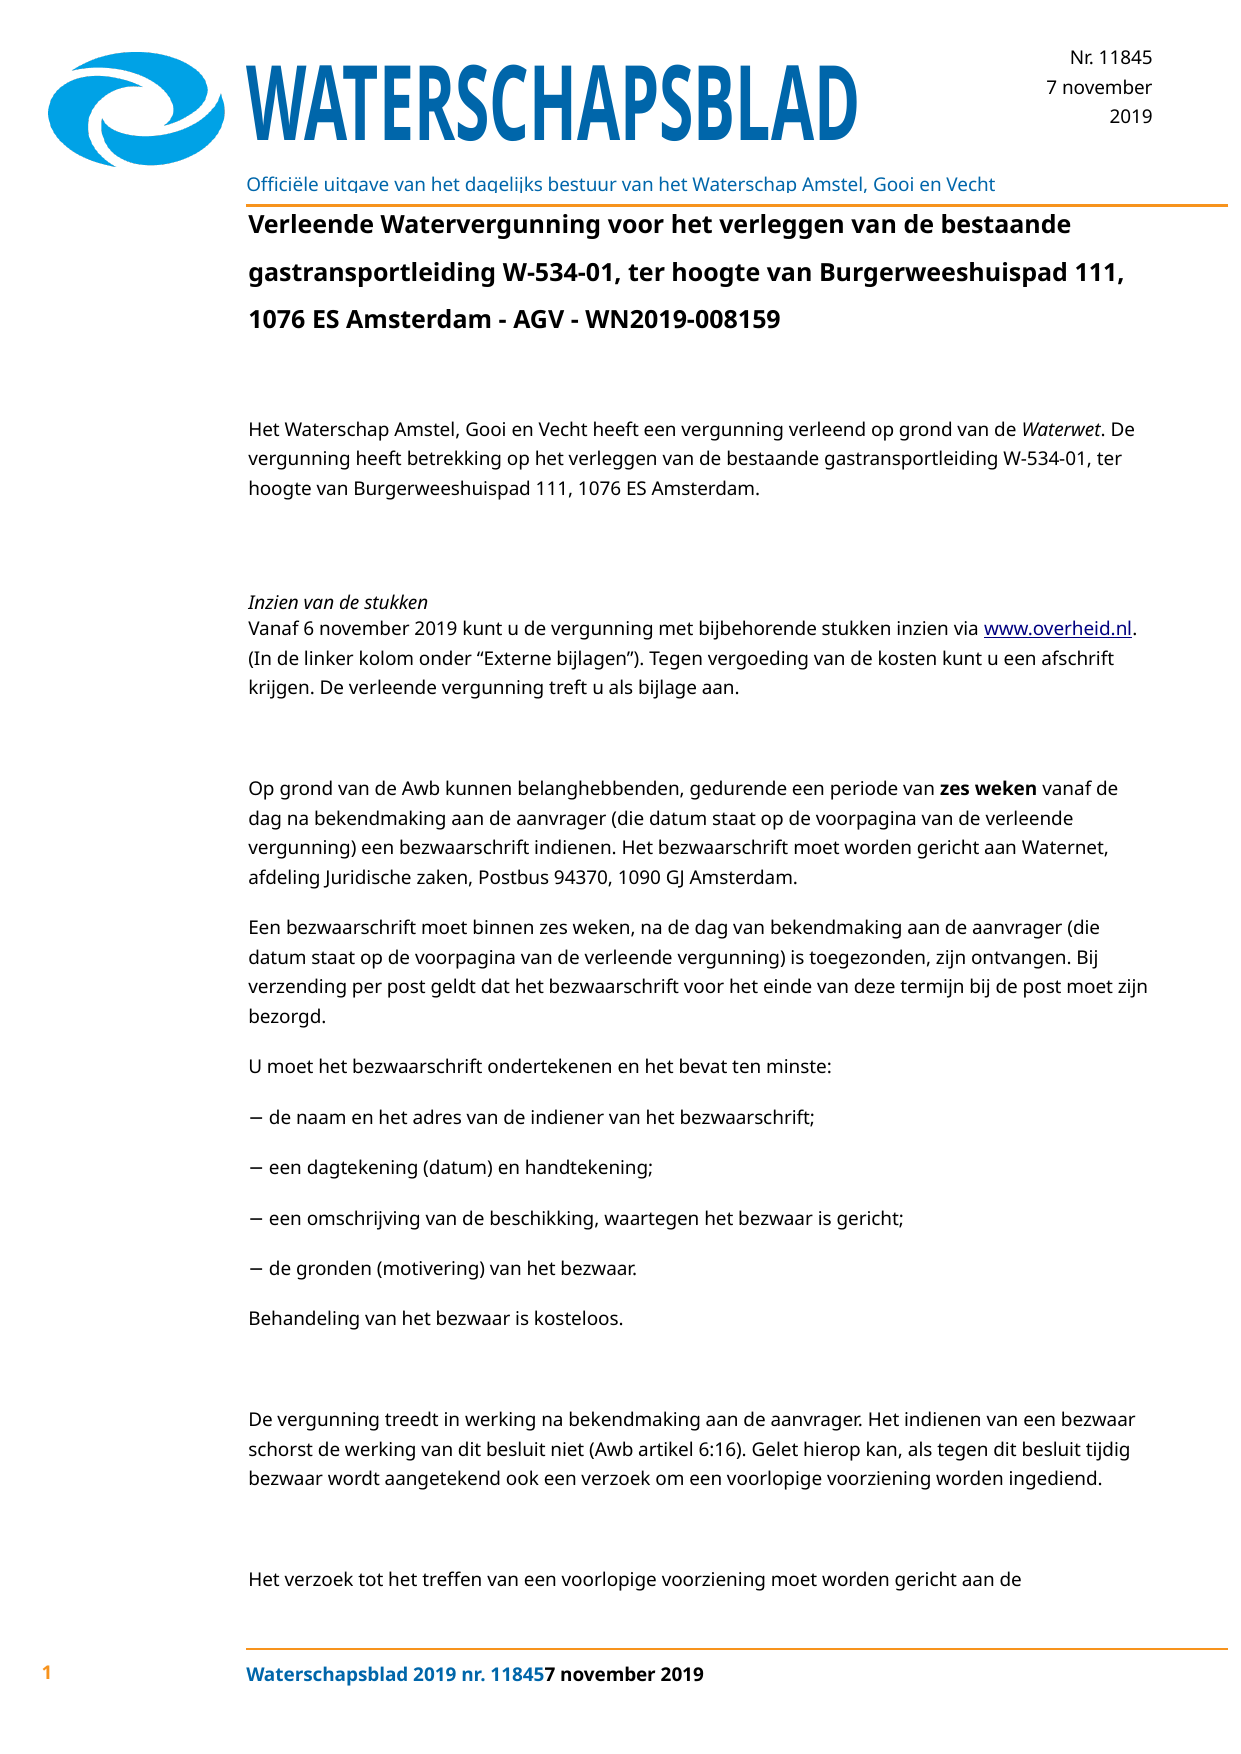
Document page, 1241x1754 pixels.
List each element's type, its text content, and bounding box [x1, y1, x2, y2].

text Op grond van de Awb kunnen belanghebbenden, gedurende een periode van zes weken vanaf de dag na bekendmaking aan de aanvrager (die datum staat op de voorpagina van de verleende vergunning) een bezwaarschrift indienen. Het bezwaarschrift moet worden gericht aan Waternet, afdeling Juridische zaken, Postbus 94370, 1090 GJ Amsterdam. [248, 775, 1152, 890]
text Een bezwaarschrift moet binnen zes weken, na de dag van bekendmaking aan de aanvrager (die datum staat op de voorpagina van de verleende vergunning) is toegezonden, zijn ontvangen. Bij verzending per post geldt dat het bezwaarschrift voor het einde van deze termijn bij de post moet zijn bezorgd. [248, 914, 1152, 1029]
text Verleende Watervergunning voor het verleggen van de bestaande gastransportleiding W-534-01, ter hoogte van Burgerweeshuispad 111, 1076 ES Amsterdam - AGV - WN2019-008159 [248, 207, 1152, 336]
text Het Waterschap Amstel, Gooi en Vecht heeft een vergunning verleend op grond van de Waterwet. De vergunning heeft betrekking op het verleggen van de bestaande gastransportleiding W-534-01, ter hoogte van Burgerweeshuispad 111, 1076 ES Amsterdam. [248, 416, 1152, 501]
text − een dagtekening (datum) en handtekening; [248, 1154, 1152, 1180]
text U moet het bezwaarschrift ondertekenen en het bevat ten minste: [248, 1053, 1152, 1079]
text Behandeling van het bezwaar is kosteloos. [248, 1306, 1152, 1331]
text Het verzoek tot het treffen van een voorlopige voorziening moet worden gericht aan de [248, 1566, 1152, 1592]
text − een omschrijving van de beschikking, waartegen het bezwaar is gericht; [248, 1205, 1152, 1231]
text Inzien van de stukken [248, 589, 1152, 615]
text De vergunning treedt in werking na bekendmaking aan de aanvrager. Het indienen van een bezwaar schorst de werking van dit besluit niet (Awb artikel 6:16). Gelet hierop kan, als tegen dit besluit tijdig bezwaar wordt aangetekend ook een verzoek om een voorlopige voorziening worden ingediend. [248, 1406, 1152, 1491]
text − de gronden (motivering) van het bezwaar. [248, 1255, 1152, 1281]
text Vanaf 6 november 2019 kunt u de vergunning met bijbehorende stukken inzien via www.overheid.nl. (In de linker kolom onder “Externe bijlagen”). Tegen vergoeding van de kosten kunt u een afschrift krijgen. De verleende vergunning treft u als bijlage aan. [248, 615, 1152, 700]
picture [41, 47, 231, 172]
text − de naam en het adres van de indiener van het bezwaarschrift; [248, 1104, 1152, 1130]
